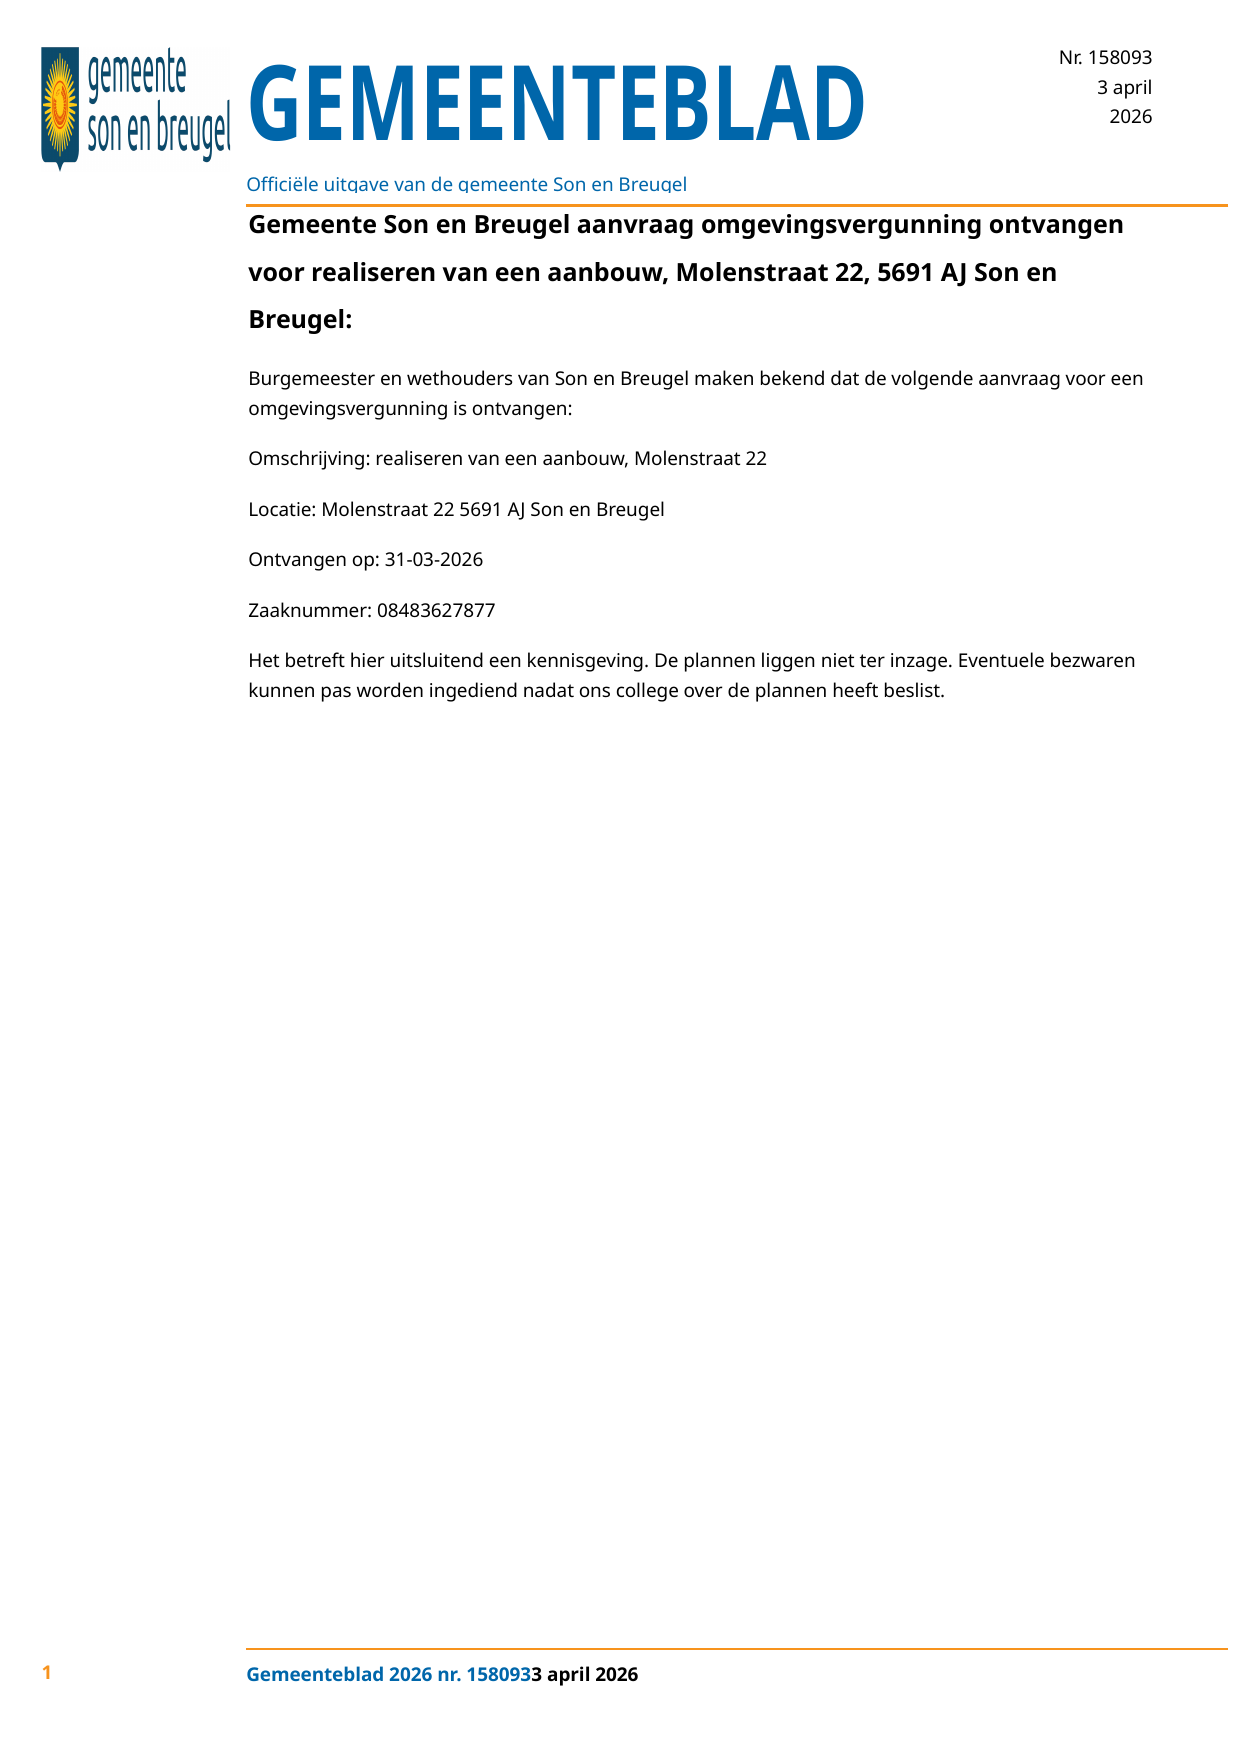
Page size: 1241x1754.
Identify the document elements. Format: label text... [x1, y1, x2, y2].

text Locatie: Molenstraat 22 5691 AJ Son en Breugel [248, 496, 1152, 522]
text Ontvangen op: 31-03-2026 [248, 546, 1152, 572]
picture [41, 47, 231, 172]
text Het betreft hier uitsluitend een kennisgeving. De plannen liggen niet ter inzage. Eventuele bezwaren kunnen pas worden ingediend nadat ons college over de plannen heeft beslist. [248, 647, 1152, 702]
text Zaaknummer: 08483627877 [248, 597, 1152, 622]
text Burgemeester en wethouders van Son en Breugel maken bekend dat de volgende aanvraag voor een omgevingsvergunning is ontvangen: [248, 366, 1152, 421]
text Omschrijving: realiseren van een aanbouw, Molenstraat 22 [248, 446, 1152, 471]
text Gemeente Son en Breugel aanvraag omgevingsvergunning ontvangen voor realiseren van een aanbouw, Molenstraat 22, 5691 AJ Son en Breugel: [248, 207, 1152, 336]
